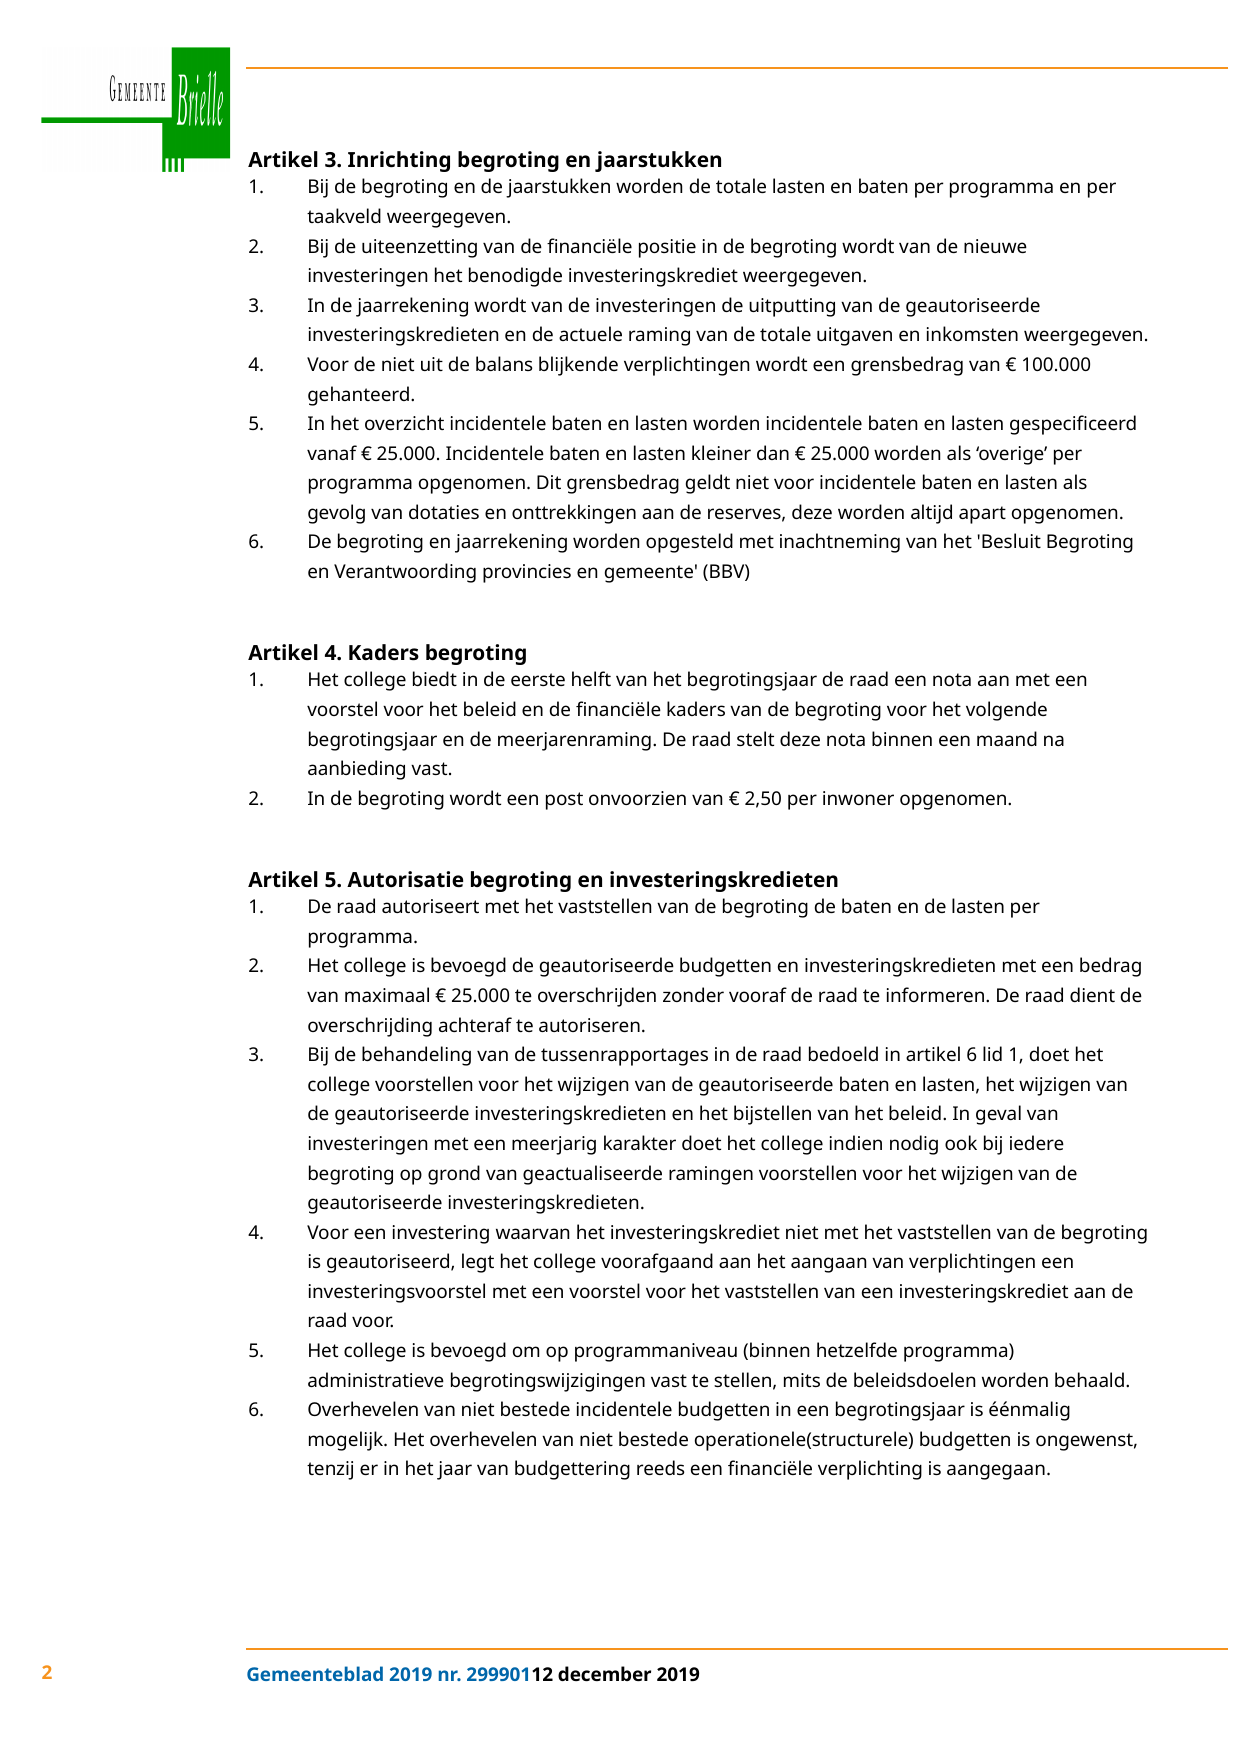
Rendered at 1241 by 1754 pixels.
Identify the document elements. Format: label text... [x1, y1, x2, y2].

list Bij de begroting en de jaarstukken worden de totale lasten en baten per programma en per taakveld weergegeven. [248, 174, 1152, 229]
list Overhevelen van niet bestede incidentele budgetten in een begrotingsjaar is éénmalig mogelijk. Het overhevelen van niet bestede operationele(structurele) budgetten is ongewenst, tenzij er in het jaar van budgettering reeds een financiële verplichting is aangegaan. [248, 1396, 1152, 1481]
list De raad autoriseert met het vaststellen van de begroting de baten en de lasten per programma. [248, 893, 1152, 949]
text Artikel 3. Inrichting begroting en jaarstukken [248, 145, 1152, 174]
list Bij de uiteenzetting van de financiële positie in de begroting wordt van de nieuwe investeringen het benodigde investeringskrediet weergegeven. [248, 233, 1152, 288]
list De begroting en jaarrekening worden opgesteld met inachtneming van het 'Besluit Begroting en Verantwoording provincies en gemeente' (BBV) [248, 529, 1152, 584]
list Bij de behandeling van de tussenrapportages in de raad bedoeld in artikel 6 lid 1, doet het college voorstellen voor het wijzigen van de geautoriseerde baten en lasten, het wijzigen van de geautoriseerde investeringskredieten en het bijstellen van het beleid. In geval van investeringen met een meerjarig karakter doet het college indien nodig ook bij iedere begroting op grond van geactualiseerde ramingen voorstellen voor het wijzigen van de geautoriseerde investeringskredieten. [248, 1041, 1152, 1215]
list In de jaarrekening wordt van de investeringen de uitputting van de geautoriseerde investeringskredieten en de actuele raming van de totale uitgaven en inkomsten weergegeven. [248, 292, 1152, 347]
list Voor een investering waarvan het investeringskrediet niet met het vaststellen van de begroting is geautoriseerd, legt het college voorafgaand aan het aangaan van verplichtingen een investeringsvoorstel met een voorstel voor het vaststellen van een investeringskrediet aan de raad voor. [248, 1219, 1152, 1333]
list Het college is bevoegd de geautoriseerde budgetten en investeringskredieten met een bedrag van maximaal € 25.000 te overschrijden zonder vooraf de raad te informeren. De raad dient de overschrijding achteraf te autoriseren. [248, 953, 1152, 1037]
text Artikel 5. Autorisatie begroting en investeringskredieten [248, 865, 1152, 893]
list Voor de niet uit de balans blijkende verplichtingen wordt een grensbedrag van € 100.000 gehanteerd. [248, 351, 1152, 406]
picture [41, 47, 231, 172]
text Artikel 4. Kaders begroting [248, 638, 1152, 667]
list In het overzicht incidentele baten en lasten worden incidentele baten en lasten gespecificeerd vanaf € 25.000. Incidentele baten en lasten kleiner dan € 25.000 worden als ‘overige’ per programma opgenomen. Dit grensbedrag geldt niet voor incidentele baten en lasten als gevolg van dotaties en onttrekkingen aan de reserves, deze worden altijd apart opgenomen. [248, 410, 1152, 525]
list Het college is bevoegd om op programmaniveau (binnen hetzelfde programma) administratieve begrotingswijzigingen vast te stellen, mits de beleidsdoelen worden behaald. [248, 1337, 1152, 1392]
list Het college biedt in de eerste helft van het begrotingsjaar de raad een nota aan met een voorstel voor het beleid en de financiële kaders van de begroting voor het volgende begrotingsjaar en de meerjarenraming. De raad stelt deze nota binnen een maand na aanbieding vast. [248, 667, 1152, 781]
list In de begroting wordt een post onvoorzien van € 2,50 per inwoner opgenomen. [248, 785, 1152, 811]
